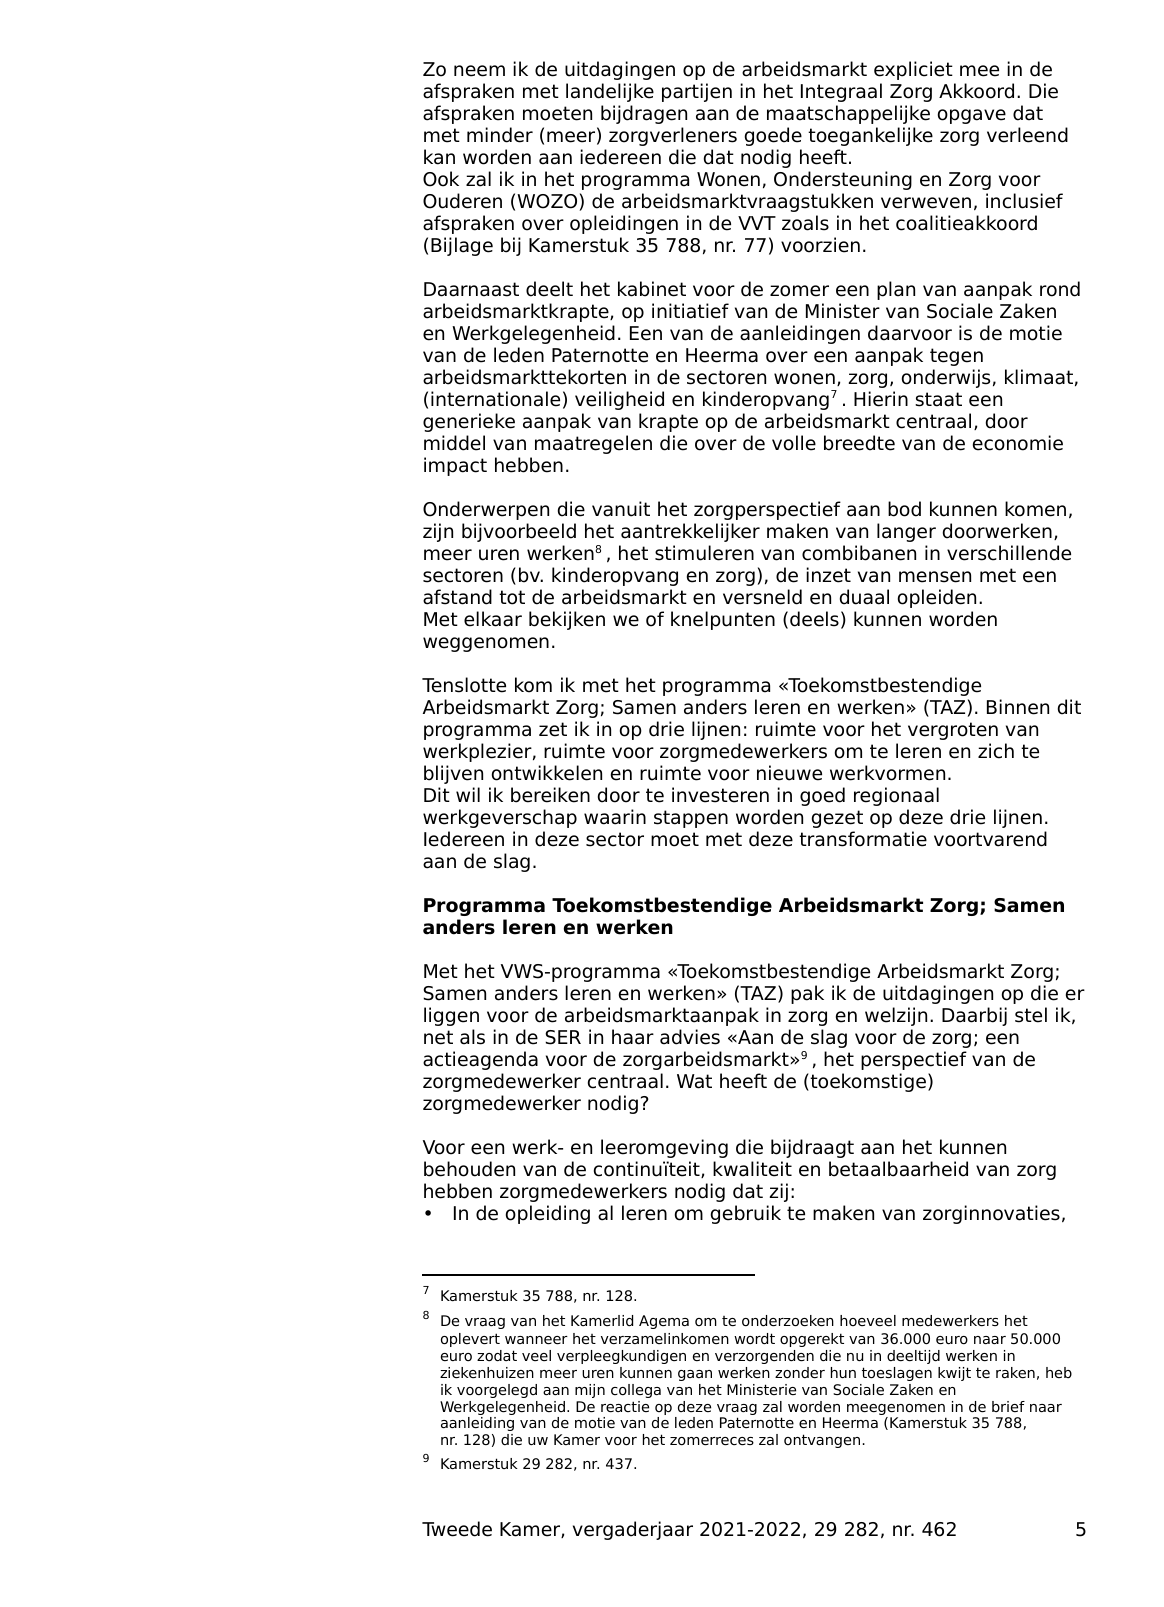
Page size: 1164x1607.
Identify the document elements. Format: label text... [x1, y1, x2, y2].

text Dit wil ik bereiken door te investeren in goed regionaal werkgeverschap waarin stappen worden gezet op deze drie lijnen. Iedereen in deze sector moet met deze transformatie voortvarend aan de slag. [422, 785, 1087, 873]
text Kamerstuk 35 788, nr. 128. [422, 1284, 1087, 1306]
text Kamerstuk 29 282, nr. 437. [422, 1452, 1087, 1474]
text • In de opleiding al leren om gebruik te maken van zorginnovaties, [422, 1203, 1087, 1225]
text Met elkaar bekijken we of knelpunten (deels) kunnen worden weggenomen. [422, 609, 1087, 653]
text Voor een werk- en leeromgeving die bijdraagt aan het kunnen behouden van de continuïteit, kwaliteit en betaalbaarheid van zorg hebben zorgmedewerkers nodig dat zij: [422, 1137, 1087, 1203]
text Daarnaast deelt het kabinet voor de zomer een plan van aanpak rond arbeidsmarktkrapte, op initiatief van de Minister van Sociale Zaken en Werkgelegenheid. Een van de aanleidingen daarvoor is de motie van de leden Paternotte en Heerma over een aanpak tegen arbeidsmarkttekorten in de sectoren wonen, zorg, onderwijs, klimaat, (internationale) veiligheid en kinderopvang. Hierin staat een generieke aanpak van krapte op de arbeidsmarkt centraal, door middel van maatregelen die over de volle breedte van de economie impact hebben. [422, 279, 1087, 477]
text Ook zal ik in het programma Wonen, Ondersteuning en Zorg voor Ouderen (WOZO) de arbeidsmarktvraagstukken verweven, inclusief afspraken over opleidingen in de VVT zoals in het coalitieakkoord (Bijlage bij Kamerstuk 35 788, nr. 77) voorzien. [422, 169, 1087, 257]
text Onderwerpen die vanuit het zorgperspectief aan bod kunnen komen, zijn bijvoorbeeld het aantrekkelijker maken van langer doorwerken, meer uren werken, het stimuleren van combibanen in verschillende sectoren (bv. kinderopvang en zorg), de inzet van mensen met een afstand tot de arbeidsmarkt en versneld en duaal opleiden. [422, 499, 1087, 609]
text De vraag van het Kamerlid Agema om te onderzoeken hoeveel medewerkers het oplevert wanneer het verzamelinkomen wordt opgerekt van 36.000 euro naar 50.000 euro zodat veel verpleegkundigen en verzorgenden die nu in deeltijd werken in ziekenhuizen meer uren kunnen gaan werken zonder hun toeslagen kwijt te raken, heb ik voorgelegd aan mijn collega van het Ministerie van Sociale Zaken en Werkgelegenheid. De reactie op deze vraag zal worden meegenomen in de brief naar aanleiding van de motie van de leden Paternotte en Heerma (Kamerstuk 35 788, nr. 128) die uw Kamer voor het zomerreces zal ontvangen. [422, 1309, 1087, 1449]
text Zo neem ik de uitdagingen op de arbeidsmarkt expliciet mee in de afspraken met landelijke partijen in het Integraal Zorg Akkoord. Die afspraken moeten bijdragen aan de maatschappelijke opgave dat met minder (meer) zorgverleners goede toegankelijke zorg verleend kan worden aan iedereen die dat nodig heeft. [422, 59, 1087, 169]
text Tenslotte kom ik met het programma «Toekomstbestendige Arbeidsmarkt Zorg; Samen anders leren en werken» (TAZ). Binnen dit programma zet ik in op drie lijnen: ruimte voor het vergroten van werkplezier, ruimte voor zorgmedewerkers om te leren en zich te blijven ontwikkelen en ruimte voor nieuwe werkvormen. [422, 675, 1087, 785]
subtitle Programma Toekomstbestendige Arbeidsmarkt Zorg; Samen anders leren en werken [422, 895, 1087, 939]
text Met het VWS-programma «Toekomstbestendige Arbeidsmarkt Zorg; Samen anders leren en werken» (TAZ) pak ik de uitdagingen op die er liggen voor de arbeidsmarktaanpak in zorg en welzijn. Daarbij stel ik, net als in de SER in haar advies «Aan de slag voor de zorg; een actieagenda voor de zorgarbeidsmarkt», het perspectief van de zorgmedewerker centraal. Wat heeft de (toekomstige) zorgmedewerker nodig? [422, 961, 1087, 1115]
